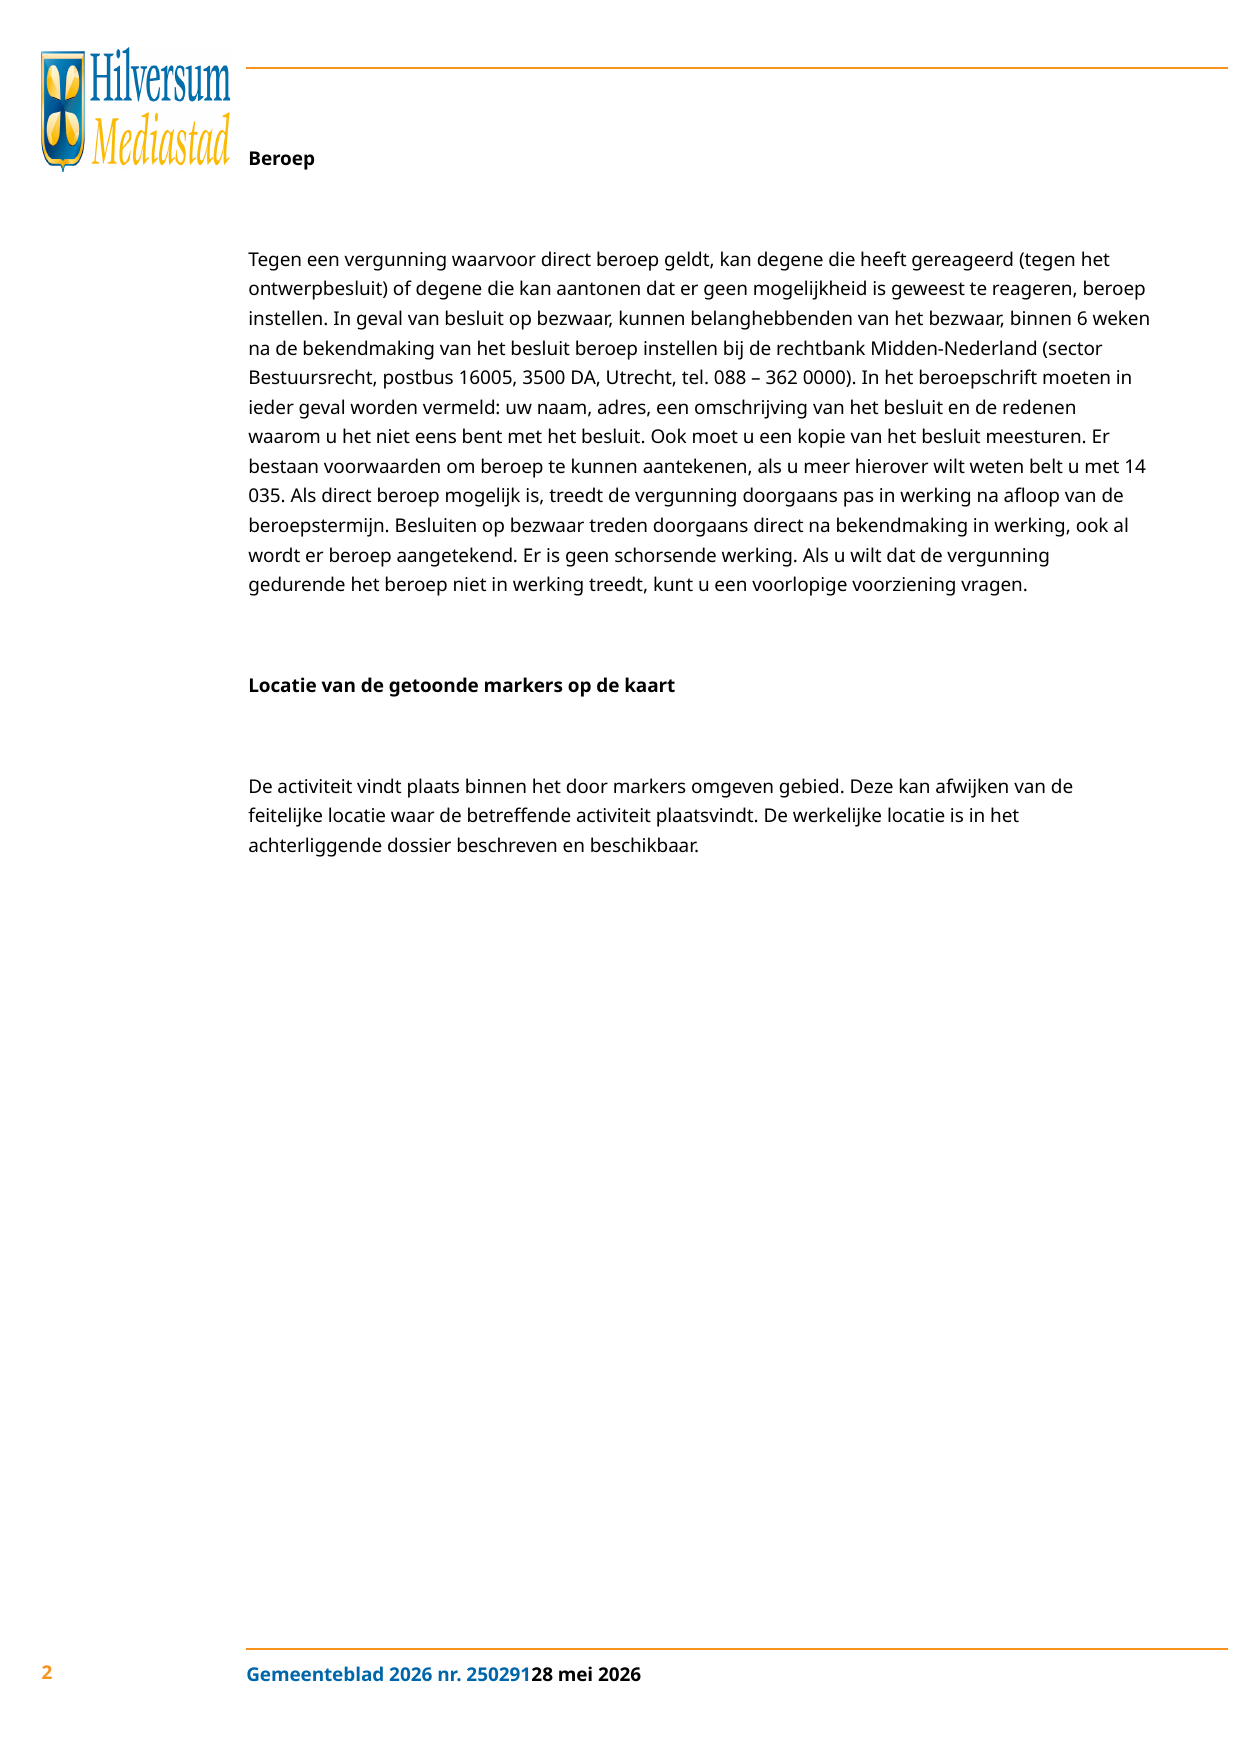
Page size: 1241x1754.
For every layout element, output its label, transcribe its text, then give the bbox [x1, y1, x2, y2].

text Locatie van de getoonde markers op de kaart [248, 672, 1152, 698]
text Beroep [248, 145, 1152, 171]
text Tegen een vergunning waarvoor direct beroep geldt, kan degene die heeft gereageerd (tegen het ontwerpbesluit) of degene die kan aantonen dat er geen mogelijkheid is geweest te reageren, beroep instellen. In geval van besluit op bezwaar, kunnen belanghebbenden van het bezwaar, binnen 6 weken na de bekendmaking van het besluit beroep instellen bij de rechtbank Midden-Nederland (sector Bestuursrecht, postbus 16005, 3500 DA, Utrecht, tel. 088 – 362 0000). In het beroepschrift moeten in ieder geval worden vermeld: uw naam, adres, een omschrijving van het besluit en de redenen waarom u het niet eens bent met het besluit. Ook moet u een kopie van het besluit meesturen. Er bestaan voorwaarden om beroep te kunnen aantekenen, als u meer hierover wilt weten belt u met 14 035. Als direct beroep mogelijk is, treedt de vergunning doorgaans pas in werking na afloop van de beroepstermijn. Besluiten op bezwaar treden doorgaans direct na bekendmaking in werking, ook al wordt er beroep aangetekend. Er is geen schorsende werking. Als u wilt dat de vergunning gedurende het beroep niet in werking treedt, kunt u een voorlopige voorziening vragen. [248, 246, 1152, 597]
text De activiteit vindt plaats binnen het door markers omgeven gebied. Deze kan afwijken van de feitelijke locatie waar de betreffende activiteit plaatsvindt. De werkelijke locatie is in het achterliggende dossier beschreven en beschikbaar. [248, 773, 1152, 858]
picture [41, 47, 231, 172]
